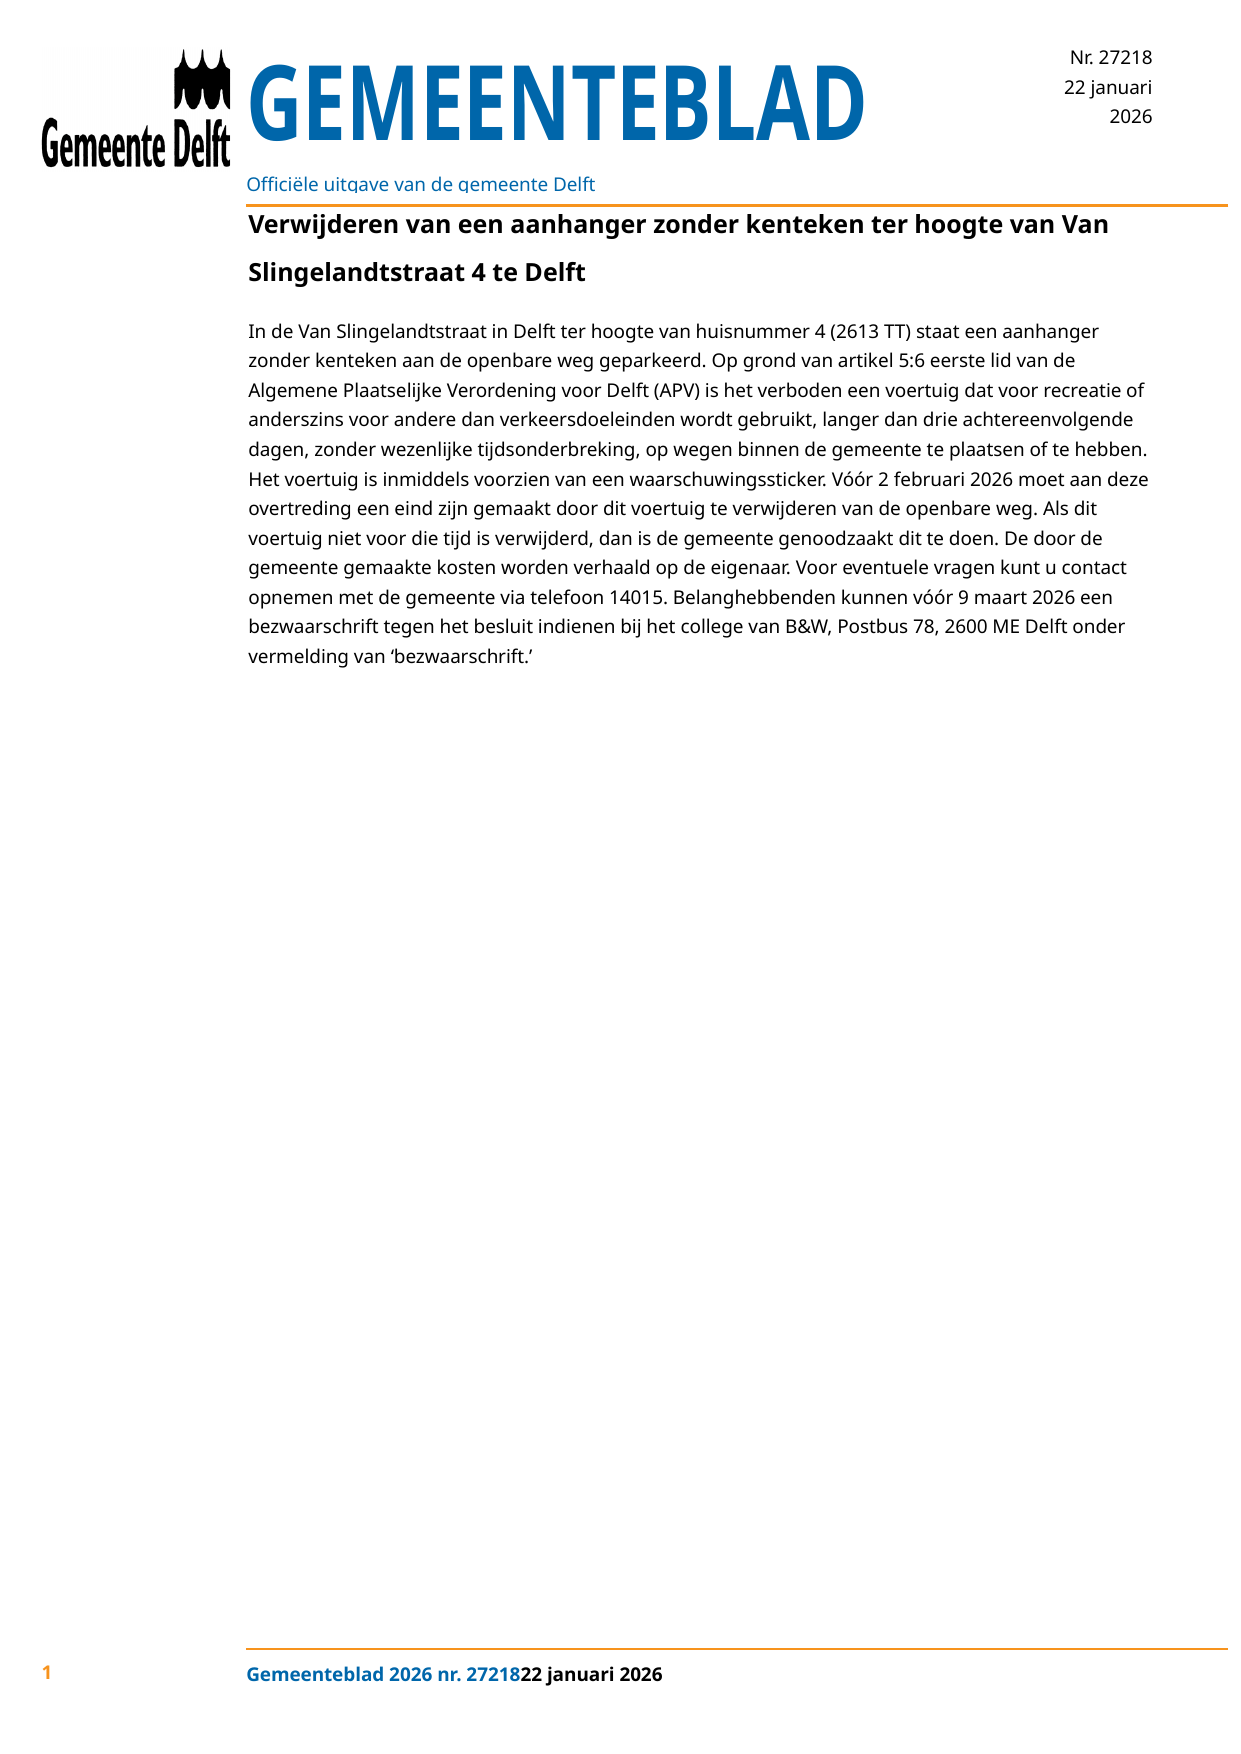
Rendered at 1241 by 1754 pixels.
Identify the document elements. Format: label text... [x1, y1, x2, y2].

text Verwijderen van een aanhanger zonder kenteken ter hoogte van Van Slingelandtstraat 4 te Delft [248, 207, 1152, 288]
picture [41, 47, 231, 172]
text In de Van Slingelandtstraat in Delft ter hoogte van huisnummer 4 (2613 TT) staat een aanhanger zonder kenteken aan de openbare weg geparkeerd. Op grond van artikel 5:6 eerste lid van de Algemene Plaatselijke Verordening voor Delft (APV) is het verboden een voertuig dat voor recreatie of anderszins voor andere dan verkeersdoeleinden wordt gebruikt, langer dan drie achtereenvolgende dagen, zonder wezenlijke tijdsonderbreking, op wegen binnen de gemeente te plaatsen of te hebben. Het voertuig is inmiddels voorzien van een waarschuwingssticker. Vóór 2 februari 2026 moet aan deze overtreding een eind zijn gemaakt door dit voertuig te verwijderen van de openbare weg. Als dit voertuig niet voor die tijd is verwijderd, dan is de gemeente genoodzaakt dit te doen. De door de gemeente gemaakte kosten worden verhaald op de eigenaar. Voor eventuele vragen kunt u contact opnemen met de gemeente via telefoon 14015. Belanghebbenden kunnen vóór 9 maart 2026 een bezwaarschrift tegen het besluit indienen bij het college van B&W, Postbus 78, 2600 ME Delft onder vermelding van ‘bezwaarschrift.’ [248, 318, 1152, 669]
